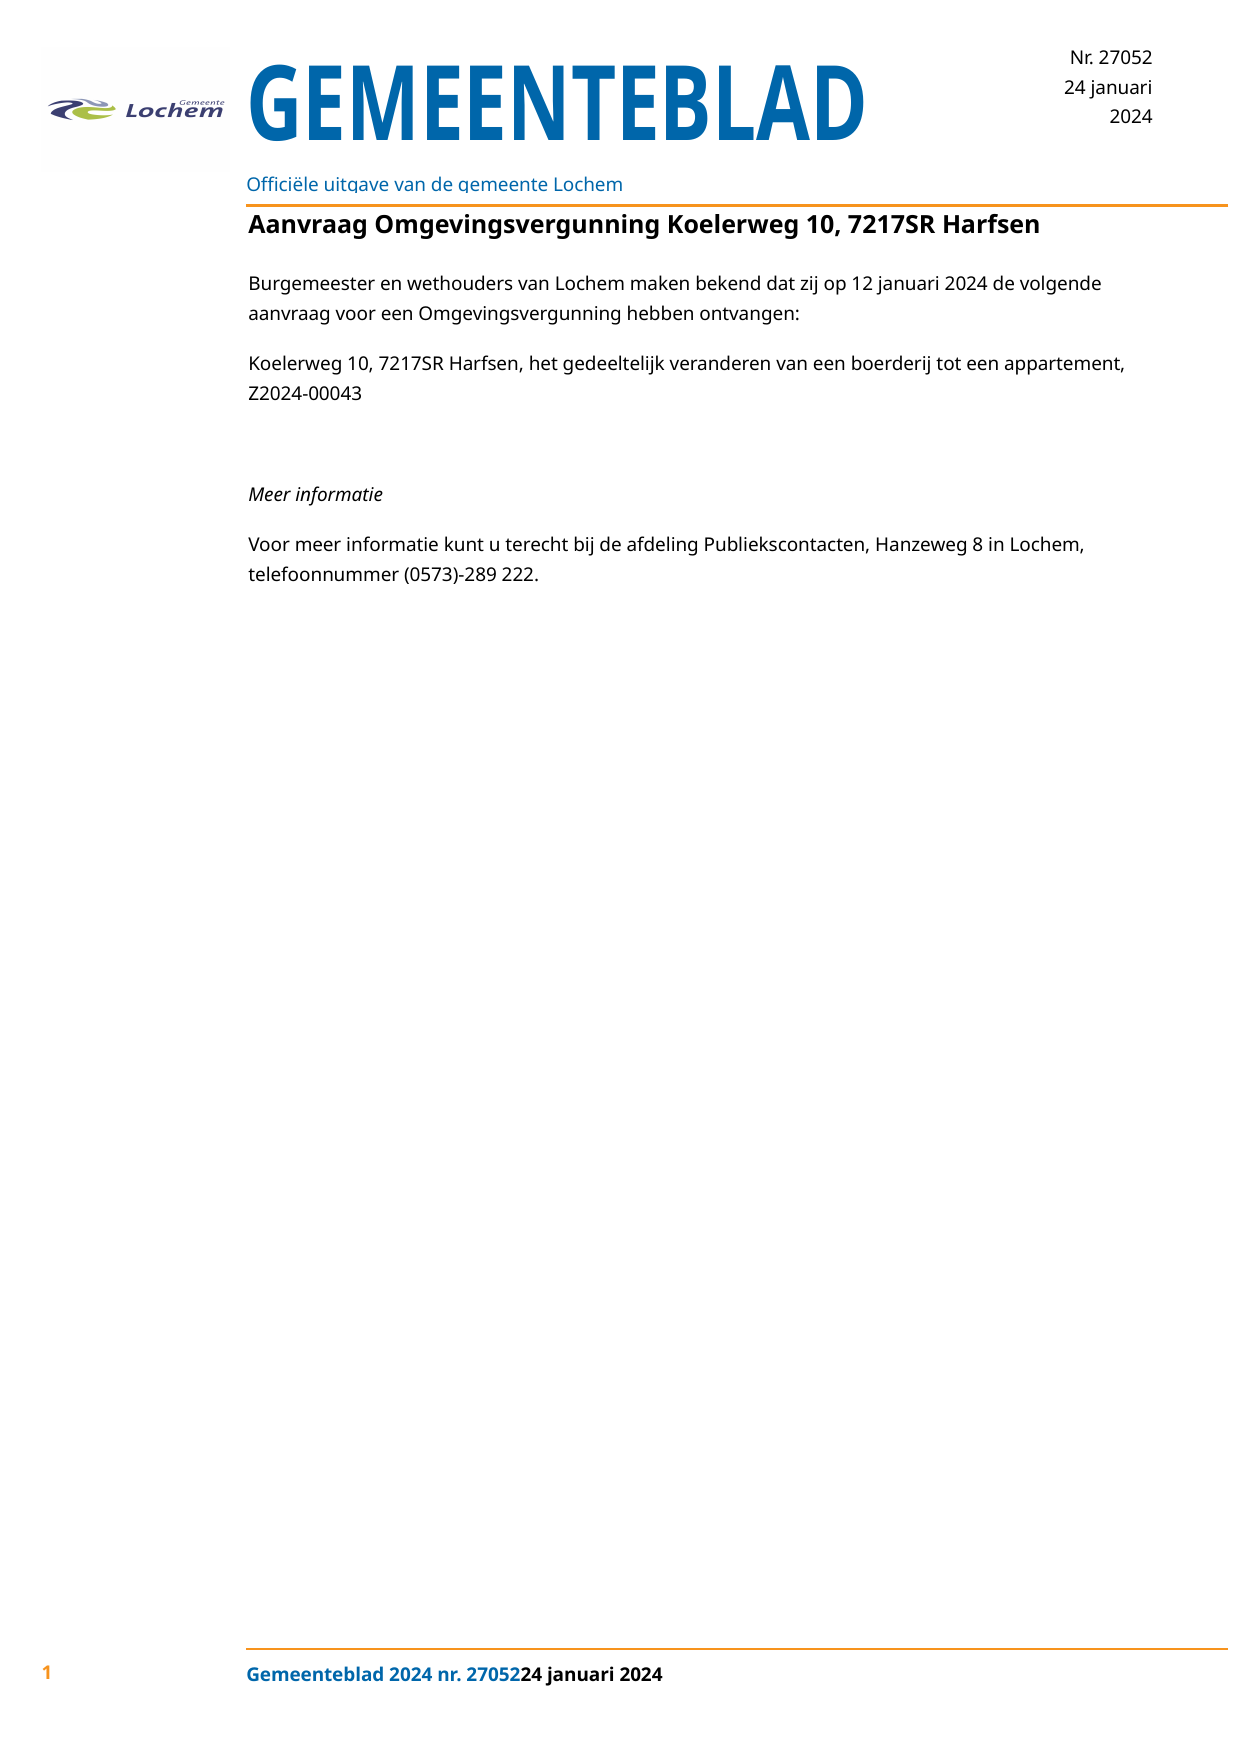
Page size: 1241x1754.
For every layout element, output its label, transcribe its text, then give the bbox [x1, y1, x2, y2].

text Burgemeester en wethouders van Lochem maken bekend dat zij op 12 januari 2024 de volgende aanvraag voor een Omgevingsvergunning hebben ontvangen: [248, 270, 1152, 326]
text Voor meer informatie kunt u terecht bij de afdeling Publiekscontacten, Hanzeweg 8 in Lochem, telefoonnummer (0573)-289 222. [248, 531, 1152, 586]
text Aanvraag Omgevingsvergunning Koelerweg 10, 7217SR Harfsen [248, 207, 1152, 241]
text Koelerweg 10, 7217SR Harfsen, het gedeeltelijk veranderen van een boerderij tot een appartement, Z2024-00043 [248, 350, 1152, 406]
picture [41, 47, 231, 172]
text Meer informatie [248, 481, 1152, 506]
